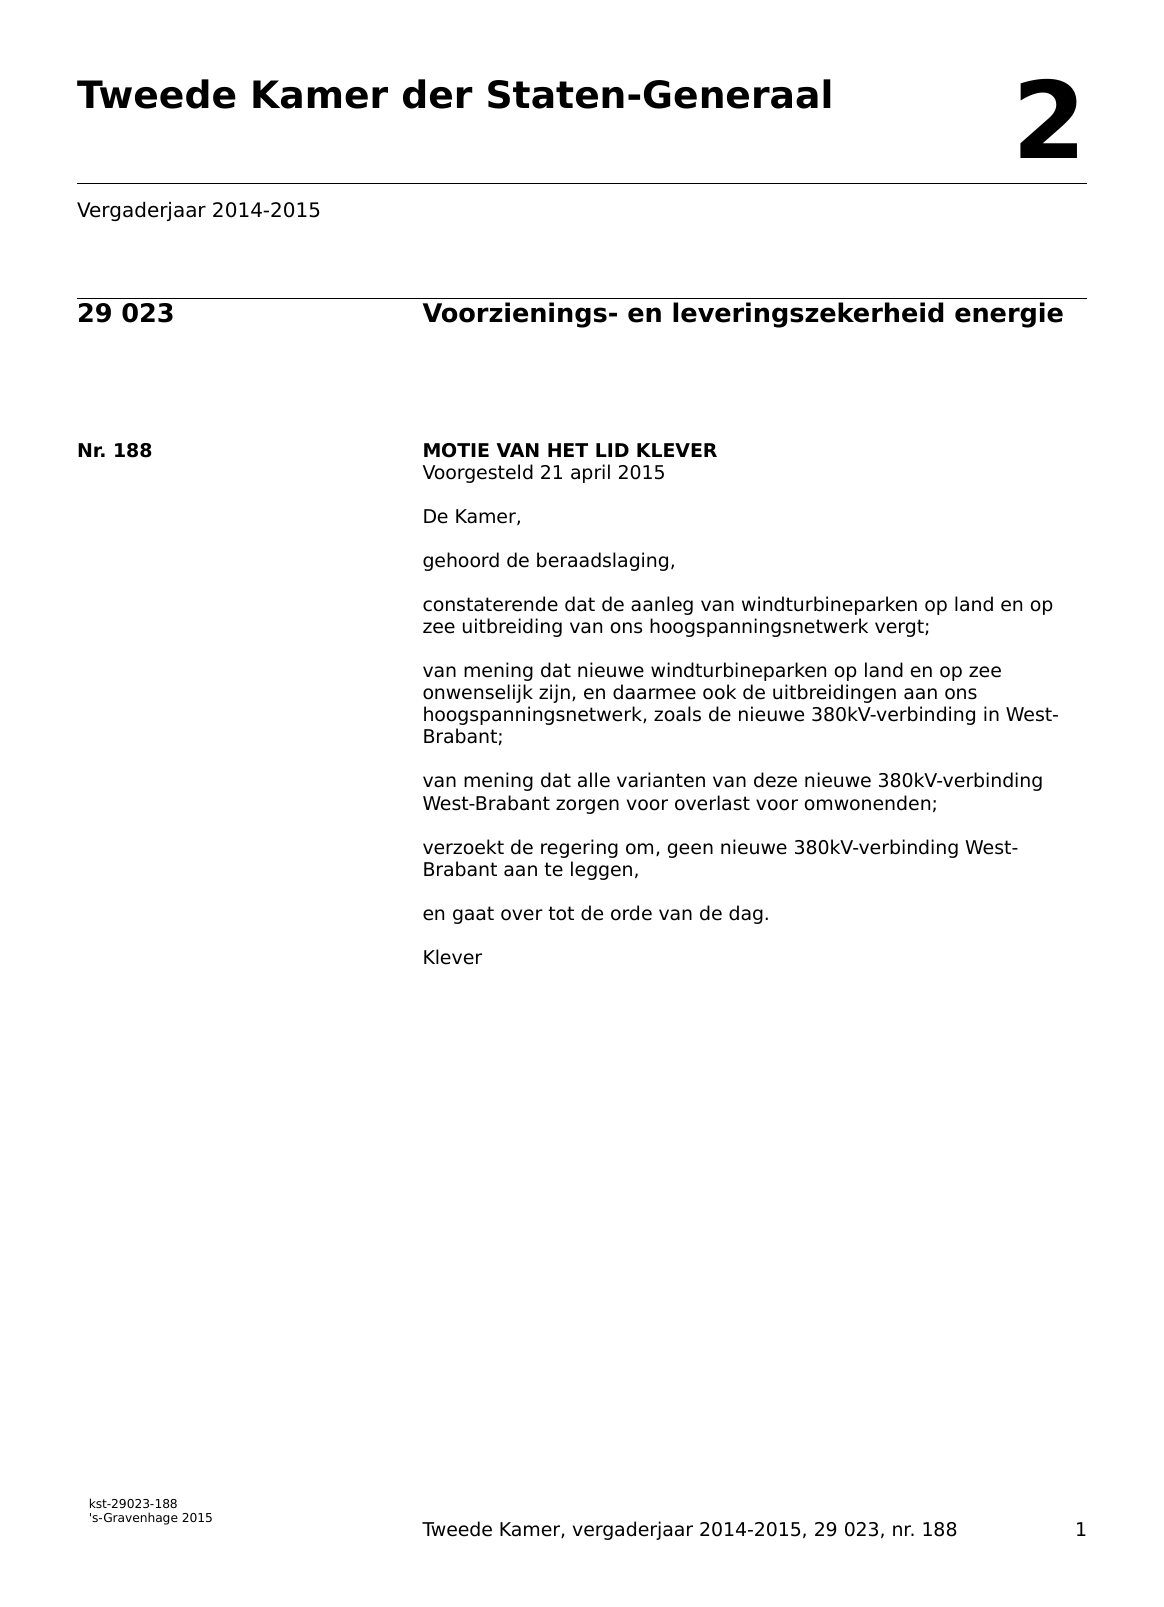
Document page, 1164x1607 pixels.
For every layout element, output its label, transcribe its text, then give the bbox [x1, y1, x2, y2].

table_header Tweede Kamer der Staten-Generaal [77, 59, 886, 183]
text kst-29023-188 [88, 1497, 323, 1511]
text 's-Gravenhage 2015 [88, 1511, 323, 1525]
text De Kamer, [422, 506, 1087, 528]
text van mening dat nieuwe windturbineparken op land en op zee onwenselijk zijn, en daarmee ook de uitbreidingen aan ons hoogspanningsnetwerk, zoals de nieuwe 380kV-verbinding in West-Brabant; [422, 660, 1087, 748]
text verzoekt de regering om, geen nieuwe 380kV-verbinding West-Brabant aan te leggen, [422, 837, 1087, 881]
text gehoord de beraadslaging, [422, 550, 1087, 572]
text Klever [422, 947, 1087, 969]
subtitle Nr. 188 MOTIE VAN HET LID KLEVER [77, 440, 1087, 462]
text van mening dat alle varianten van deze nieuwe 380kV-verbinding West-Brabant zorgen voor overlast voor omwonenden; [422, 770, 1087, 814]
table_header 2 [886, 59, 1087, 183]
text en gaat over tot de orde van de dag. [422, 903, 1087, 925]
text constaterende dat de aanleg van windturbineparken op land en op zee uitbreiding van ons hoogspanningsnetwerk vergt; [422, 594, 1087, 638]
text Voorgesteld 21 april 2015 [422, 462, 1087, 484]
subtitle 29 023 Voorzienings- en leveringszekerheid energie [77, 299, 1087, 329]
table_cell Vergaderjaar 2014-2015 [77, 184, 1087, 298]
